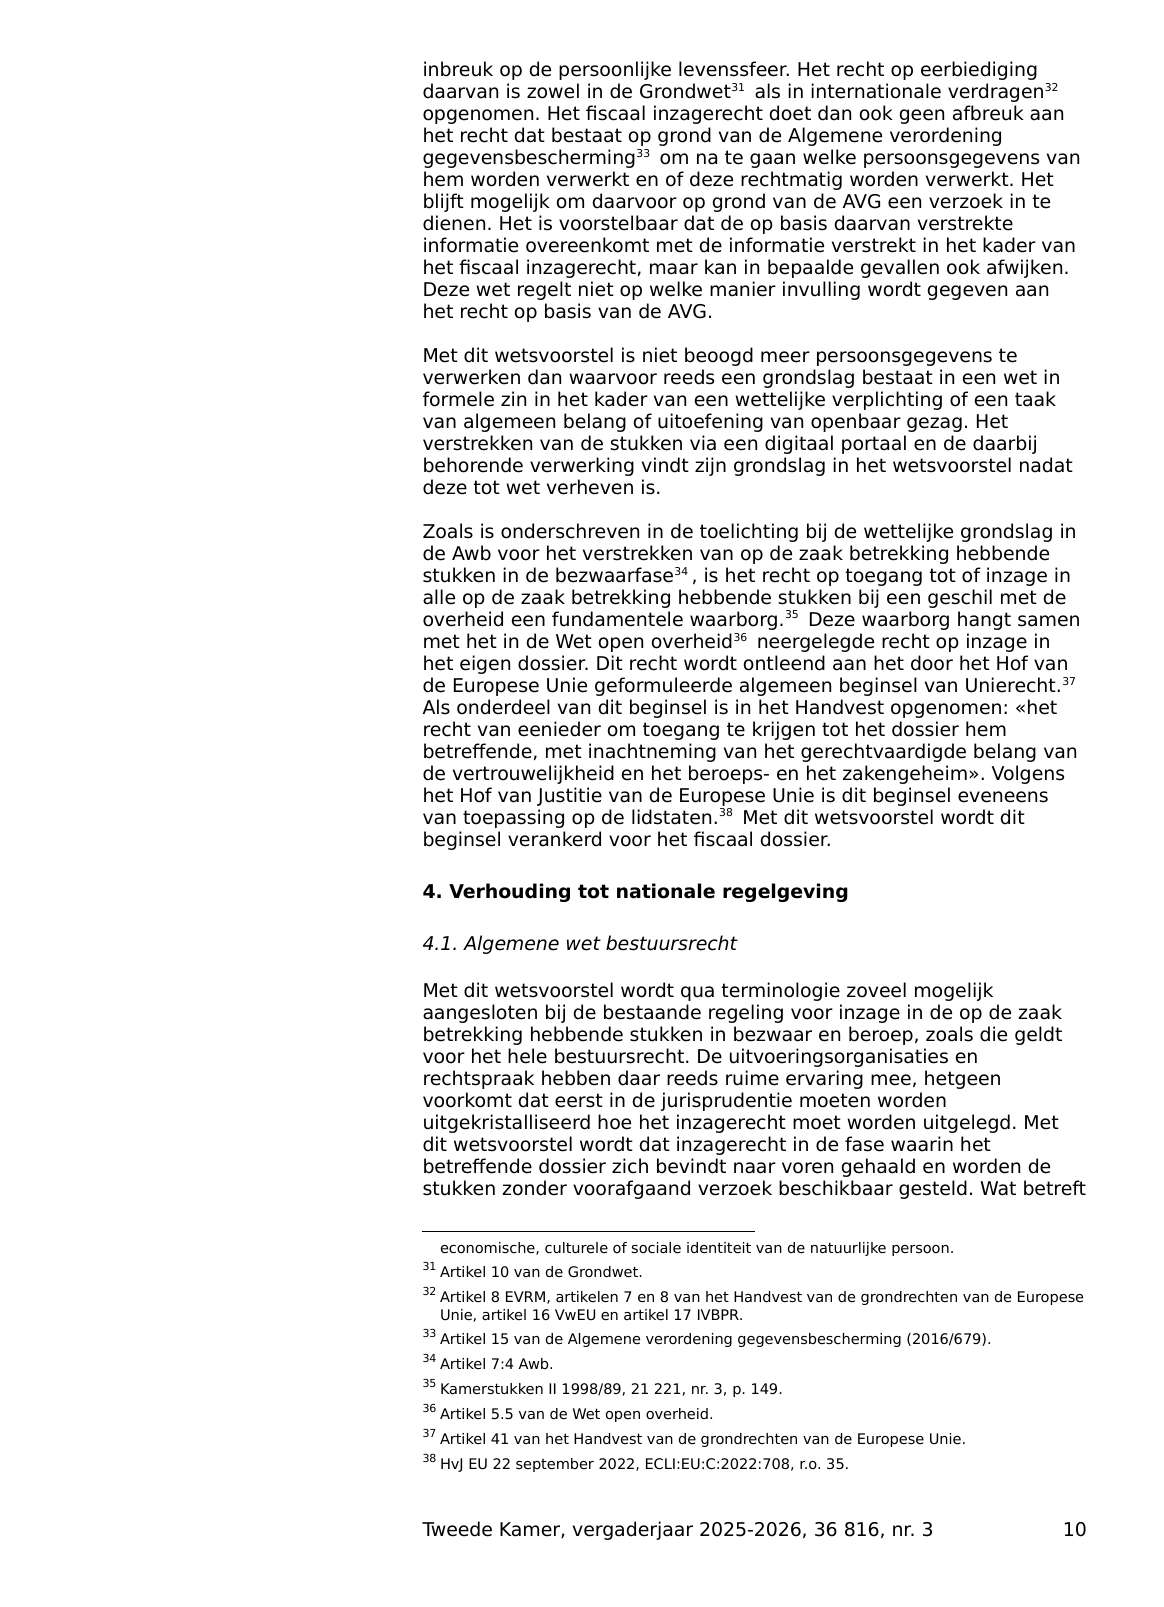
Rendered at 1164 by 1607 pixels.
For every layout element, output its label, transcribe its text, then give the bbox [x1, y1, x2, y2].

subtitle 4.1. Algemene wet bestuursrecht [422, 933, 1087, 955]
text Artikel 41 van het Handvest van de grondrechten van de Europese Unie. [422, 1427, 1087, 1449]
text Artikel 15 van de Algemene verordening gegevensbescherming (2016/679). [422, 1327, 1087, 1349]
text Artikel 8 EVRM, artikelen 7 en 8 van het Handvest van de grondrechten van de Europese Unie, artikel 16 VwEU en artikel 17 IVBPR. [422, 1285, 1087, 1324]
text Artikel 10 van de Grondwet. [422, 1260, 1087, 1282]
text Zoals is onderschreven in de toelichting bij de wettelijke grondslag in de Awb voor het verstrekken van op de zaak betrekking hebbende stukken in de bezwaarfase, is het recht op toegang tot of inzage in alle op de zaak betrekking hebbende stukken bij een geschil met de overheid een fundamentele waarborg. Deze waarborg hangt samen met het in de Wet open overheid neergelegde recht op inzage in het eigen dossier. Dit recht wordt ontleend aan het door het Hof van de Europese Unie geformuleerde algemeen beginsel van Unierecht. Als onderdeel van dit beginsel is in het Handvest opgenomen: «het recht van eenieder om toegang te krijgen tot het dossier hem betreffende, met inachtneming van het gerechtvaardigde belang van de vertrouwelijkheid en het beroeps- en het zakengeheim». Volgens het Hof van Justitie van de Europese Unie is dit beginsel eveneens van toepassing op de lidstaten. Met dit wetsvoorstel wordt dit beginsel verankerd voor het fiscaal dossier. [422, 521, 1087, 851]
text Kamerstukken II 1998/89, 21 221, nr. 3, p. 149. [422, 1377, 1087, 1399]
subtitle 4. Verhouding tot nationale regelgeving [422, 881, 1087, 903]
text Artikel 5.5 van de Wet open overheid. [422, 1402, 1087, 1424]
text Met dit wetsvoorstel wordt qua terminologie zoveel mogelijk aangesloten bij de bestaande regeling voor inzage in de op de zaak betrekking hebbende stukken in bezwaar en beroep, zoals die geldt voor het hele bestuursrecht. De uitvoeringsorganisaties en rechtspraak hebben daar reeds ruime ervaring mee, hetgeen voorkomt dat eerst in de jurisprudentie moeten worden uitgekristalliseerd hoe het inzagerecht moet worden uitgelegd. Met dit wetsvoorstel wordt dat inzagerecht in de fase waarin het betreffende dossier zich bevindt naar voren gehaald en worden de stukken zonder voorafgaand verzoek beschikbaar gesteld. Wat betreft [422, 980, 1087, 1199]
text HvJ EU 22 september 2022, ECLI:EU:C:2022:708, r.o. 35. [422, 1452, 1087, 1474]
text Artikel 7:4 Awb. [422, 1352, 1087, 1374]
text economische, culturele of sociale identiteit van de natuurlijke persoon. [422, 1241, 1087, 1257]
text Met dit wetsvoorstel is niet beoogd meer persoonsgegevens te verwerken dan waarvoor reeds een grondslag bestaat in een wet in formele zin in het kader van een wettelijke verplichting of een taak van algemeen belang of uitoefening van openbaar gezag. Het verstrekken van de stukken via een digitaal portaal en de daarbij behorende verwerking vindt zijn grondslag in het wetsvoorstel nadat deze tot wet verheven is. [422, 345, 1087, 499]
text inbreuk op de persoonlijke levenssfeer. Het recht op eerbiediging daarvan is zowel in de Grondwet als in internationale verdragen opgenomen. Het fiscaal inzagerecht doet dan ook geen afbreuk aan het recht dat bestaat op grond van de Algemene verordening gegevensbescherming om na te gaan welke persoonsgegevens van hem worden verwerkt en of deze rechtmatig worden verwerkt. Het blijft mogelijk om daarvoor op grond van de AVG een verzoek in te dienen. Het is voorstelbaar dat de op basis daarvan verstrekte informatie overeenkomt met de informatie verstrekt in het kader van het fiscaal inzagerecht, maar kan in bepaalde gevallen ook afwijken. Deze wet regelt niet op welke manier invulling wordt gegeven aan het recht op basis van de AVG. [422, 59, 1087, 323]
